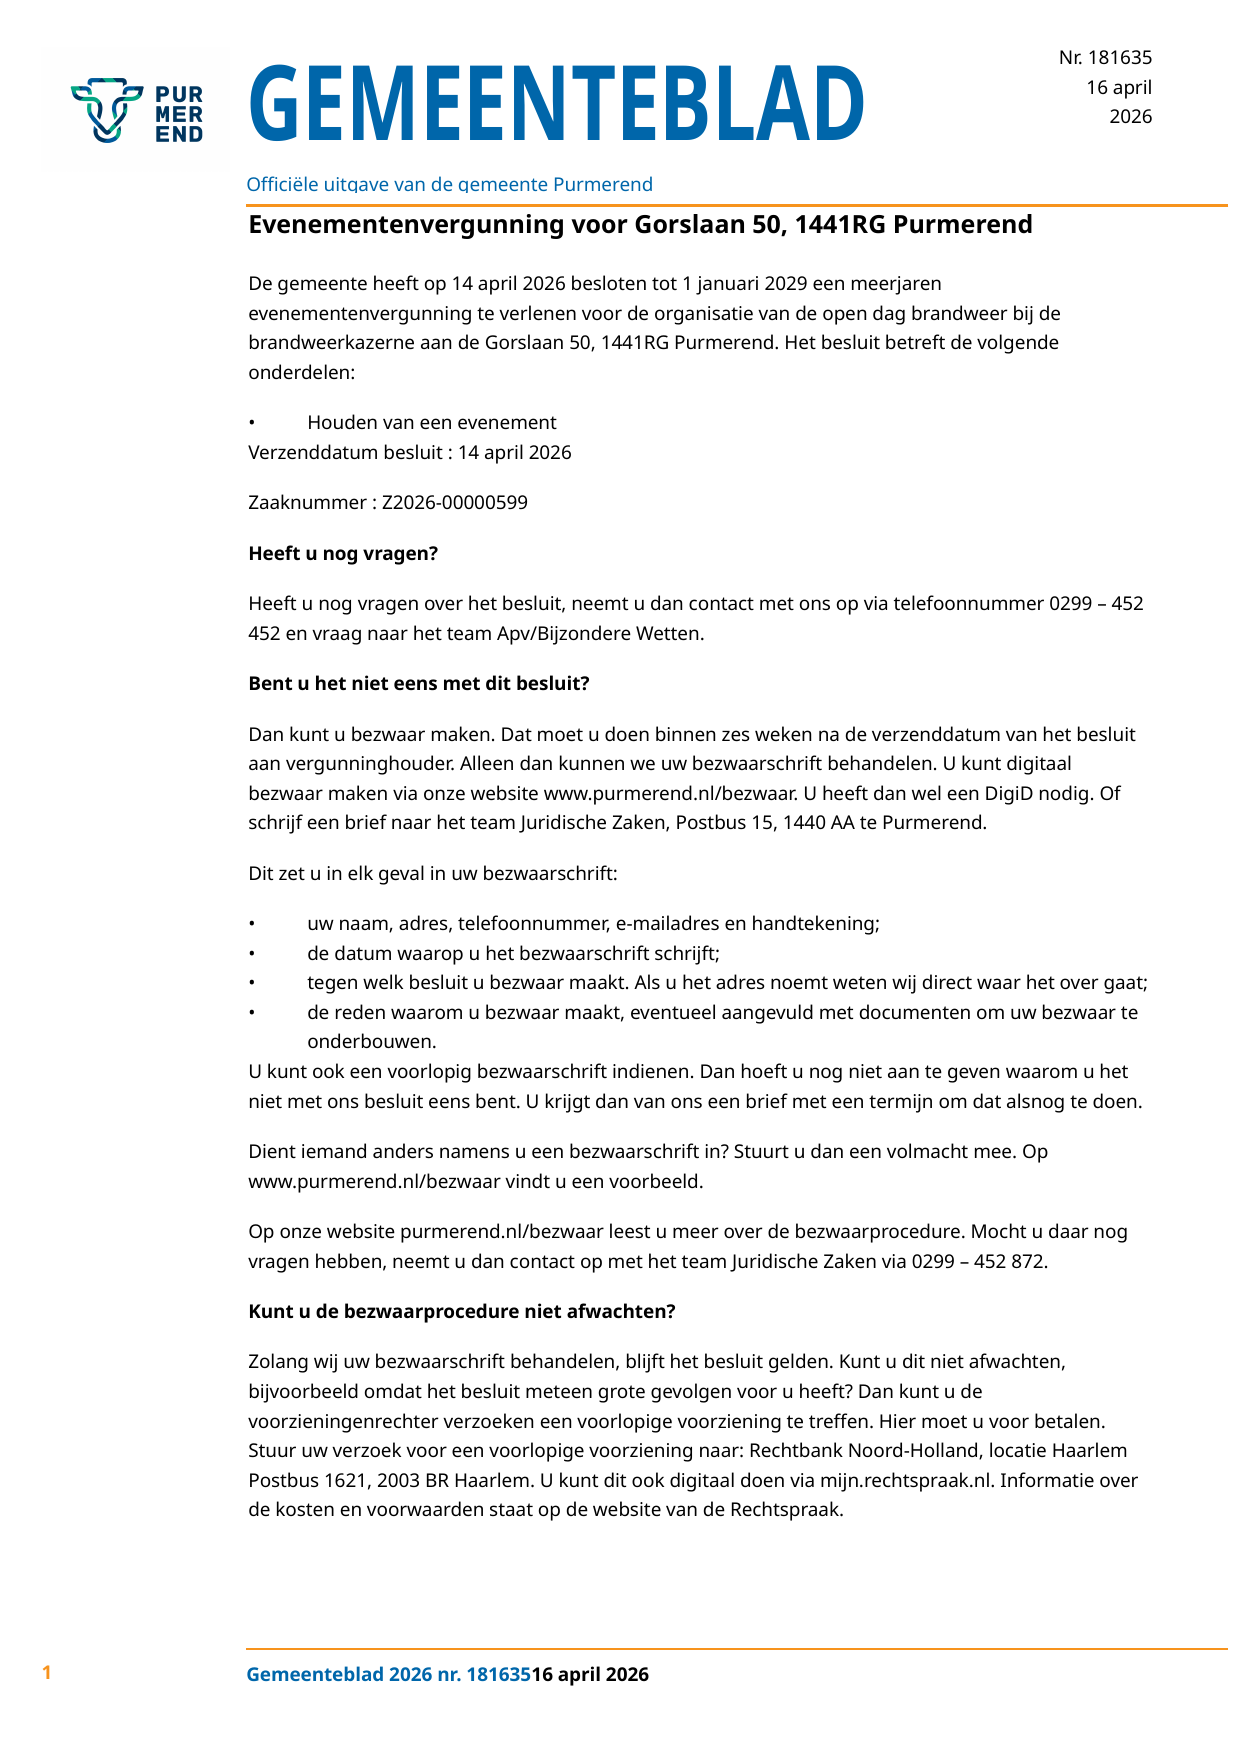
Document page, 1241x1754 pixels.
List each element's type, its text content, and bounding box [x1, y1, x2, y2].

text Heeft u nog vragen? [248, 540, 1152, 566]
text Dient iemand anders namens u een bezwaarschrift in? Stuurt u dan een volmacht mee. Op www.purmerend.nl/bezwaar vindt u een voorbeeld. [248, 1138, 1152, 1193]
text Heeft u nog vragen over het besluit, neemt u dan contact met ons op via telefoonnummer 0299 – 452 452 en vraag naar het team Apv/Bijzondere Wetten. [248, 590, 1152, 646]
picture [41, 47, 231, 172]
text Dit zet u in elk geval in uw bezwaarschrift: [248, 860, 1152, 886]
text Op onze website purmerend.nl/bezwaar leest u meer over de bezwaarprocedure. Mocht u daar nog vragen hebben, neemt u dan contact op met het team Juridische Zaken via 0299 – 452 872. [248, 1218, 1152, 1273]
text De gemeente heeft op 14 april 2026 besloten tot 1 januari 2029 een meerjaren evenementenvergunning te verlenen voor de organisatie van de open dag brandweer bij de brandweerkazerne aan de Gorslaan 50, 1441RG Purmerend. Het besluit betreft de volgende onderdelen: [248, 270, 1152, 385]
list de reden waarom u bezwaar maakt, eventueel aangevuld met documenten om uw bezwaar te onderbouwen. [248, 999, 1152, 1054]
list tegen welk besluit u bezwaar maakt. Als u het adres noemt weten wij direct waar het over gaat; [248, 969, 1152, 995]
text U kunt ook een voorlopig bezwaarschrift indienen. Dan hoeft u nog niet aan te geven waarom u het niet met ons besluit eens bent. U krijgt dan van ons een brief met een termijn om dat alsnog te doen. [248, 1058, 1152, 1113]
text Kunt u de bezwaarprocedure niet afwachten? [248, 1298, 1152, 1324]
text Verzenddatum besluit : 14 april 2026 [248, 439, 1152, 465]
list Houden van een evenement [248, 409, 1152, 435]
text Evenementenvergunning voor Gorslaan 50, 1441RG Purmerend [248, 207, 1152, 241]
list de datum waarop u het bezwaarschrift schrijft; [248, 940, 1152, 966]
text Zaaknummer : Z2026-00000599 [248, 489, 1152, 515]
text Zolang wij uw bezwaarschrift behandelen, blijft het besluit gelden. Kunt u dit niet afwachten, bijvoorbeeld omdat het besluit meteen grote gevolgen voor u heeft? Dan kunt u de voorzieningenrechter verzoeken een voorlopige voorziening te treffen. Hier moet u voor betalen. Stuur uw verzoek voor een voorlopige voorziening naar: Rechtbank Noord-Holland, locatie Haarlem Postbus 1621, 2003 BR Haarlem. U kunt dit ook digitaal doen via mijn.rechtspraak.nl. Informatie over de kosten en voorwaarden staat op de website van de Rechtspraak. [248, 1349, 1152, 1522]
text Bent u het niet eens met dit besluit? [248, 670, 1152, 696]
text Dan kunt u bezwaar maken. Dat moet u doen binnen zes weken na de verzenddatum van het besluit aan vergunninghouder. Alleen dan kunnen we uw bezwaarschrift behandelen. U kunt digitaal bezwaar maken via onze website www.purmerend.nl/bezwaar. U heeft dan wel een DigiD nodig. Of schrijf een brief naar het team Juridische Zaken, Postbus 15, 1440 AA te Purmerend. [248, 721, 1152, 835]
list uw naam, adres, telefoonnummer, e-mailadres en handtekening; [248, 910, 1152, 936]
